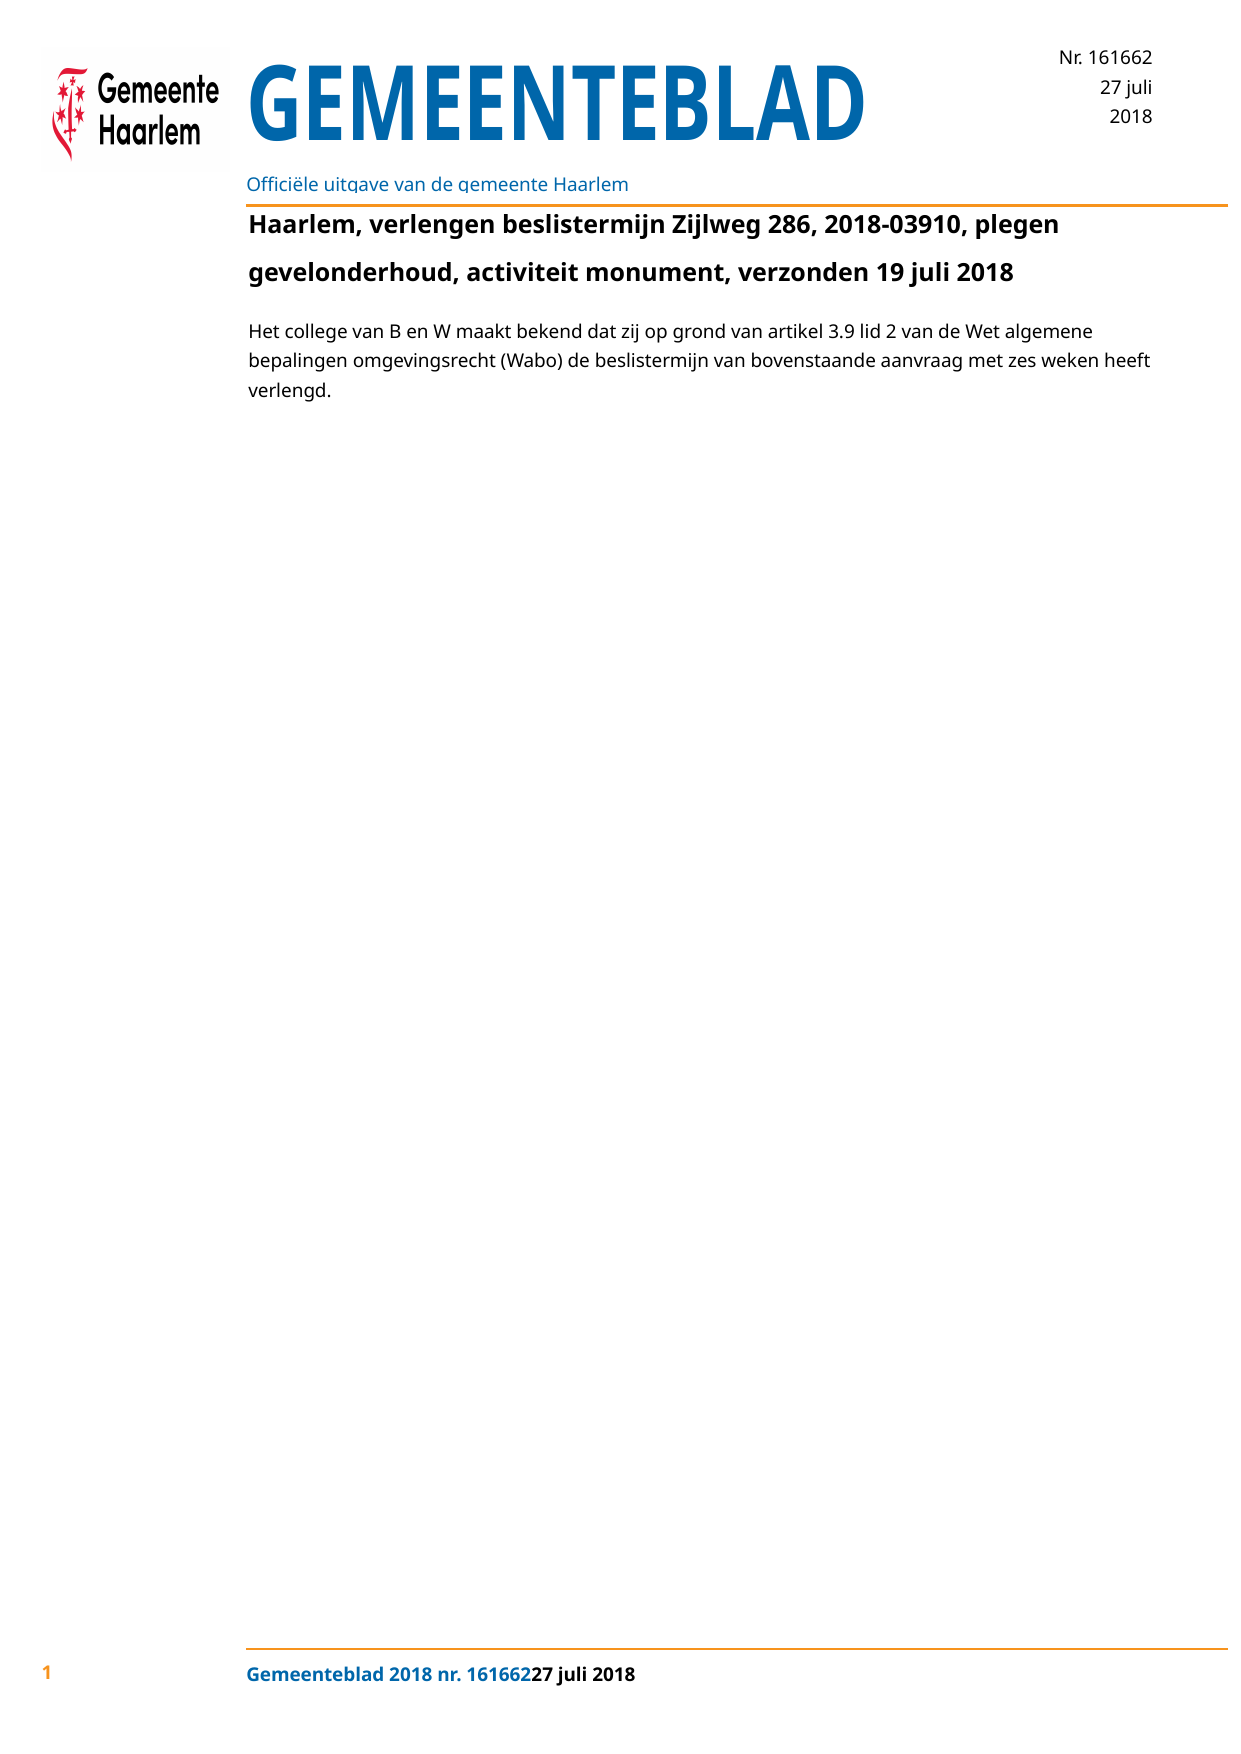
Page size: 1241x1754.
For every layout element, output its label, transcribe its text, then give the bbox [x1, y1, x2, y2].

text Haarlem, verlengen beslistermijn Zijlweg 286, 2018-03910, plegen gevelonderhoud, activiteit monument, verzonden 19 juli 2018 [248, 207, 1152, 288]
text Het college van B en W maakt bekend dat zij op grond van artikel 3.9 lid 2 van de Wet algemene bepalingen omgevingsrecht (Wabo) de beslistermijn van bovenstaande aanvraag met zes weken heeft verlengd. [248, 318, 1152, 403]
picture [41, 47, 231, 172]
